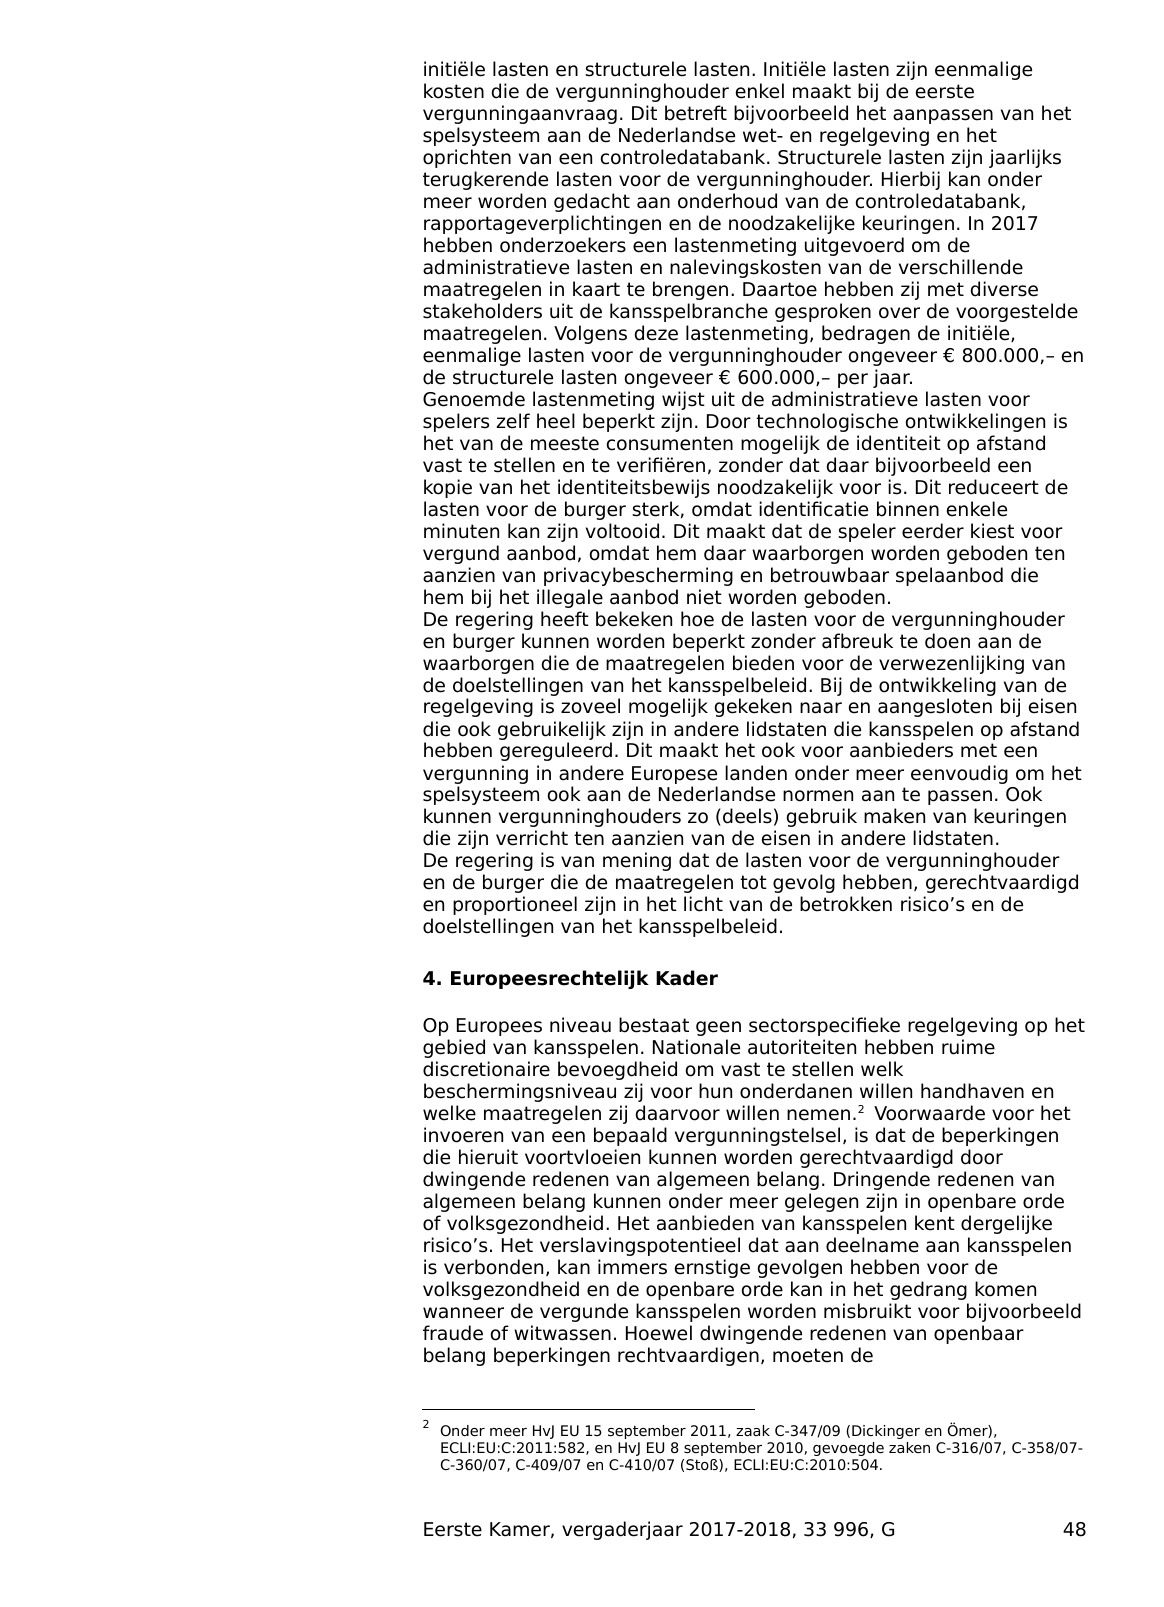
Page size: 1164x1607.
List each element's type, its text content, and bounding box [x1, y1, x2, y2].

text Onder meer HvJ EU 15 september 2011, zaak C-347/09 (Dickinger en Ömer), ECLI:EU:C:2011:582, en HvJ EU 8 september 2010, gevoegde zaken C-316/07, C-358/07-C-360/07, C-409/07 en C-410/07 (Stoß), ECLI:EU:C:2010:504. [422, 1418, 1087, 1474]
text Op Europees niveau bestaat geen sectorspecifieke regelgeving op het gebied van kansspelen. Nationale autoriteiten hebben ruime discretionaire bevoegdheid om vast te stellen welk beschermingsniveau zij voor hun onderdanen willen handhaven en welke maatregelen zij daarvoor willen nemen. Voorwaarde voor het invoeren van een bepaald vergunningstelsel, is dat de beperkingen die hieruit voortvloeien kunnen worden gerechtvaardigd door dwingende redenen van algemeen belang. Dringende redenen van algemeen belang kunnen onder meer gelegen zijn in openbare orde of volksgezondheid. Het aanbieden van kansspelen kent dergelijke risico’s. Het verslavingspotentieel dat aan deelname aan kansspelen is verbonden, kan immers ernstige gevolgen hebben voor de volksgezondheid en de openbare orde kan in het gedrang komen wanneer de vergunde kansspelen worden misbruikt voor bijvoorbeeld fraude of witwassen. Hoewel dwingende redenen van openbaar belang beperkingen rechtvaardigen, moeten de [422, 1015, 1087, 1367]
text De regering heeft bekeken hoe de lasten voor de vergunninghouder en burger kunnen worden beperkt zonder afbreuk te doen aan de waarborgen die de maatregelen bieden voor de verwezenlijking van de doelstellingen van het kansspelbeleid. Bij de ontwikkeling van de regelgeving is zoveel mogelijk gekeken naar en aangesloten bij eisen die ook gebruikelijk zijn in andere lidstaten die kansspelen op afstand hebben gereguleerd. Dit maakt het ook voor aanbieders met een vergunning in andere Europese landen onder meer eenvoudig om het spelsysteem ook aan de Nederlandse normen aan te passen. Ook kunnen vergunninghouders zo (deels) gebruik maken van keuringen die zijn verricht ten aanzien van de eisen in andere lidstaten. [422, 608, 1087, 850]
text De regering is van mening dat de lasten voor de vergunninghouder en de burger die de maatregelen tot gevolg hebben, gerechtvaardigd en proportioneel zijn in het licht van de betrokken risico’s en de doelstellingen van het kansspelbeleid. [422, 850, 1087, 938]
subtitle 4. Europeesrechtelijk Kader [422, 968, 1087, 990]
text Genoemde lastenmeting wijst uit de administratieve lasten voor spelers zelf heel beperkt zijn. Door technologische ontwikkelingen is het van de meeste consumenten mogelijk de identiteit op afstand vast te stellen en te verifiëren, zonder dat daar bijvoorbeeld een kopie van het identiteitsbewijs noodzakelijk voor is. Dit reduceert de lasten voor de burger sterk, omdat identificatie binnen enkele minuten kan zijn voltooid. Dit maakt dat de speler eerder kiest voor vergund aanbod, omdat hem daar waarborgen worden geboden ten aanzien van privacybescherming en betrouwbaar spelaanbod die hem bij het illegale aanbod niet worden geboden. [422, 389, 1087, 608]
text initiële lasten en structurele lasten. Initiële lasten zijn eenmalige kosten die de vergunninghouder enkel maakt bij de eerste vergunningaanvraag. Dit betreft bijvoorbeeld het aanpassen van het spelsysteem aan de Nederlandse wet- en regelgeving en het oprichten van een controledatabank. Structurele lasten zijn jaarlijks terugkerende lasten voor de vergunninghouder. Hierbij kan onder meer worden gedacht aan onderhoud van de controledatabank, rapportageverplichtingen en de noodzakelijke keuringen. In 2017 hebben onderzoekers een lastenmeting uitgevoerd om de administratieve lasten en nalevingskosten van de verschillende maatregelen in kaart te brengen. Daartoe hebben zij met diverse stakeholders uit de kansspelbranche gesproken over de voorgestelde maatregelen. Volgens deze lastenmeting, bedragen de initiële, eenmalige lasten voor de vergunninghouder ongeveer € 800.000,– en de structurele lasten ongeveer € 600.000,– per jaar. [422, 59, 1087, 389]
